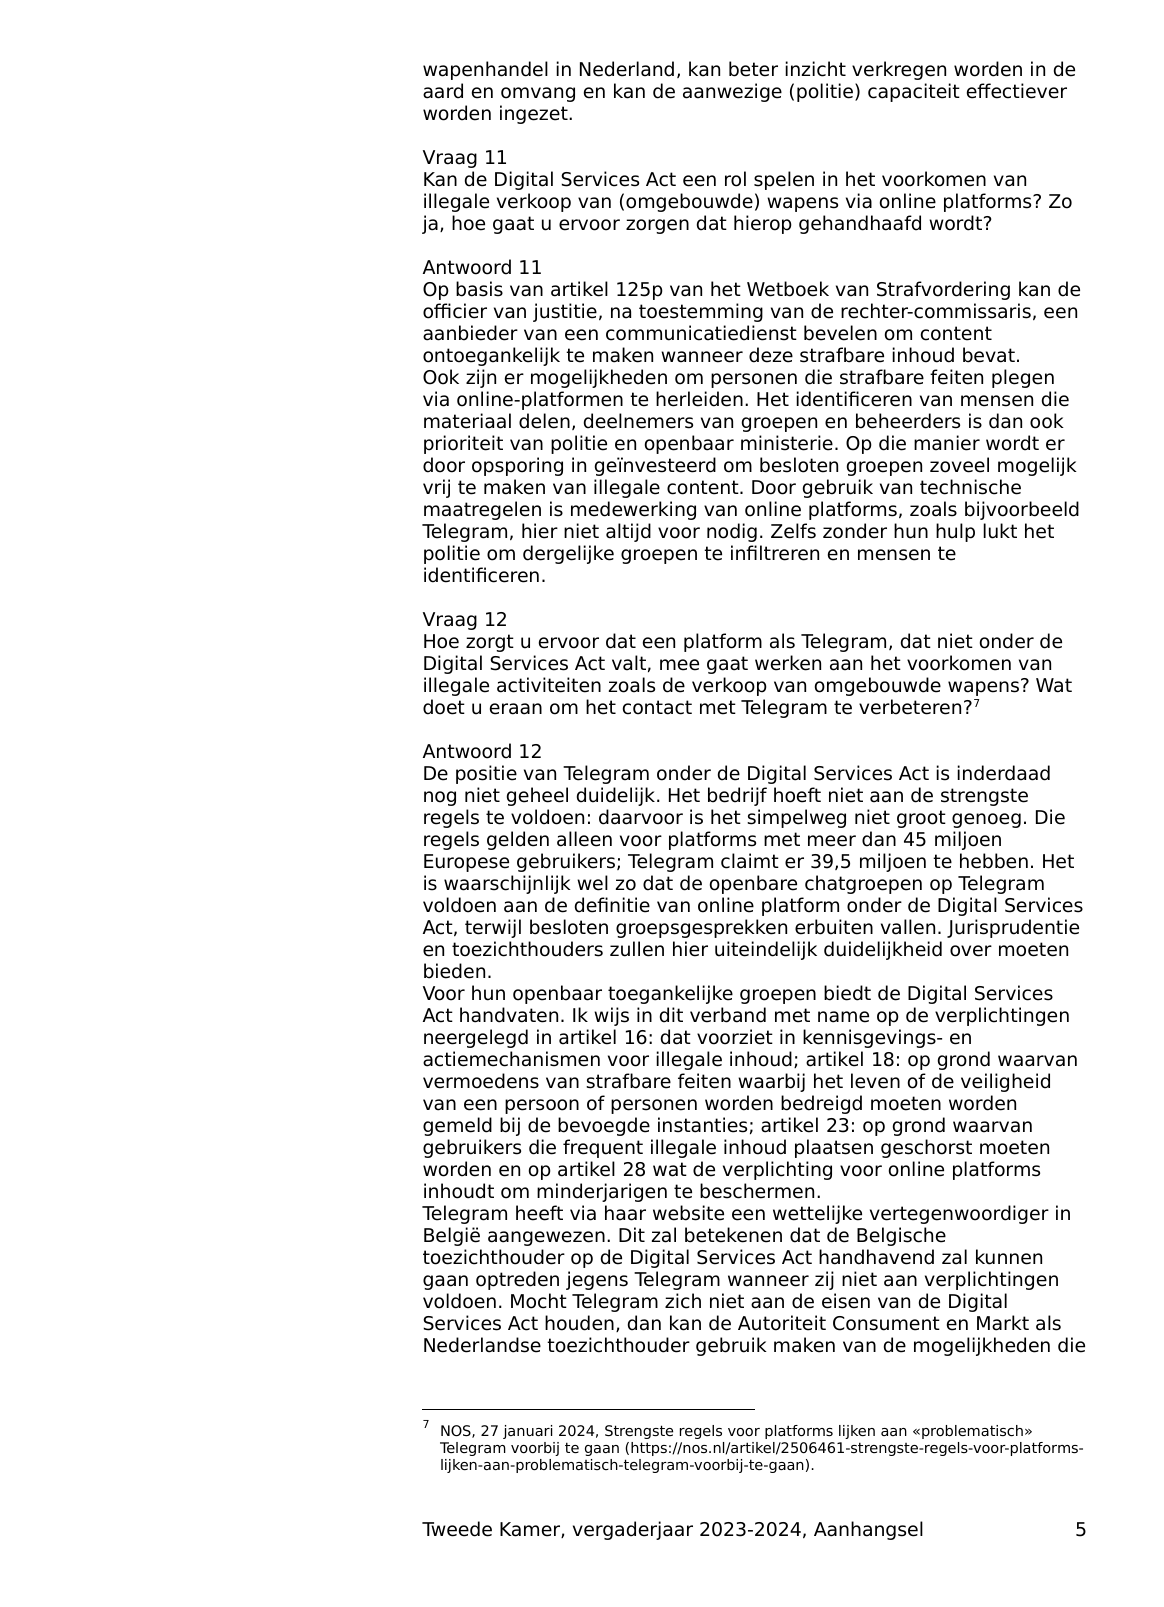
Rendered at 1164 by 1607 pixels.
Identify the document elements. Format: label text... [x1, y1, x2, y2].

text De positie van Telegram onder de Digital Services Act is inderdaad nog niet geheel duidelijk. Het bedrijf hoeft niet aan de strengste regels te voldoen: daarvoor is het simpelweg niet groot genoeg. Die regels gelden alleen voor platforms met meer dan 45 miljoen Europese gebruikers; Telegram claimt er 39,5 miljoen te hebben. Het is waarschijnlijk wel zo dat de openbare chatgroepen op Telegram voldoen aan de definitie van online platform onder de Digital Services Act, terwijl besloten groepsgesprekken erbuiten vallen. Jurisprudentie en toezichthouders zullen hier uiteindelijk duidelijkheid over moeten bieden. [422, 763, 1087, 983]
text Vraag 12 [422, 609, 1087, 631]
text Antwoord 12 [422, 741, 1087, 763]
text Op basis van artikel 125p van het Wetboek van Strafvordering kan de officier van justitie, na toestemming van de rechter-commissaris, een aanbieder van een communicatiedienst bevelen om content ontoegankelijk te maken wanneer deze strafbare inhoud bevat. [422, 279, 1087, 367]
text Ook zijn er mogelijkheden om personen die strafbare feiten plegen via online-platformen te herleiden. Het identificeren van mensen die materiaal delen, deelnemers van groepen en beheerders is dan ook prioriteit van politie en openbaar ministerie. Op die manier wordt er door opsporing in geïnvesteerd om besloten groepen zoveel mogelijk vrij te maken van illegale content. Door gebruik van technische maatregelen is medewerking van online platforms, zoals bijvoorbeeld Telegram, hier niet altijd voor nodig. Zelfs zonder hun hulp lukt het politie om dergelijke groepen te infiltreren en mensen te identificeren. [422, 367, 1087, 587]
text Antwoord 11 [422, 257, 1087, 279]
text Vraag 11 [422, 147, 1087, 169]
text Voor hun openbaar toegankelijke groepen biedt de Digital Services Act handvaten. Ik wijs in dit verband met name op de verplichtingen neergelegd in artikel 16: dat voorziet in kennisgevings- en actiemechanismen voor illegale inhoud; artikel 18: op grond waarvan vermoedens van strafbare feiten waarbij het leven of de veiligheid van een persoon of personen worden bedreigd moeten worden gemeld bij de bevoegde instanties; artikel 23: op grond waarvan gebruikers die frequent illegale inhoud plaatsen geschorst moeten worden en op artikel 28 wat de verplichting voor online platforms inhoudt om minderjarigen te beschermen. [422, 983, 1087, 1203]
text Kan de Digital Services Act een rol spelen in het voorkomen van illegale verkoop van (omgebouwde) wapens via online platforms? Zo ja, hoe gaat u ervoor zorgen dat hierop gehandhaafd wordt? [422, 169, 1087, 235]
text Telegram heeft via haar website een wettelijke vertegenwoordiger in België aangewezen. Dit zal betekenen dat de Belgische toezichthouder op de Digital Services Act handhavend zal kunnen gaan optreden jegens Telegram wanneer zij niet aan verplichtingen voldoen. Mocht Telegram zich niet aan de eisen van de Digital Services Act houden, dan kan de Autoriteit Consument en Markt als Nederlandse toezichthouder gebruik maken van de mogelijkheden die [422, 1203, 1087, 1357]
text NOS, 27 januari 2024, Strengste regels voor platforms lijken aan «problematisch» Telegram voorbij te gaan (https://nos.nl/artikel/2506461-strengste-regels-voor-platforms-lijken-aan-problematisch-telegram-voorbij-te-gaan). [422, 1418, 1087, 1474]
text Hoe zorgt u ervoor dat een platform als Telegram, dat niet onder de Digital Services Act valt, mee gaat werken aan het voorkomen van illegale activiteiten zoals de verkoop van omgebouwde wapens? Wat doet u eraan om het contact met Telegram te verbeteren? [422, 631, 1087, 719]
text wapenhandel in Nederland, kan beter inzicht verkregen worden in de aard en omvang en kan de aanwezige (politie) capaciteit effectiever worden ingezet. [422, 59, 1087, 125]
